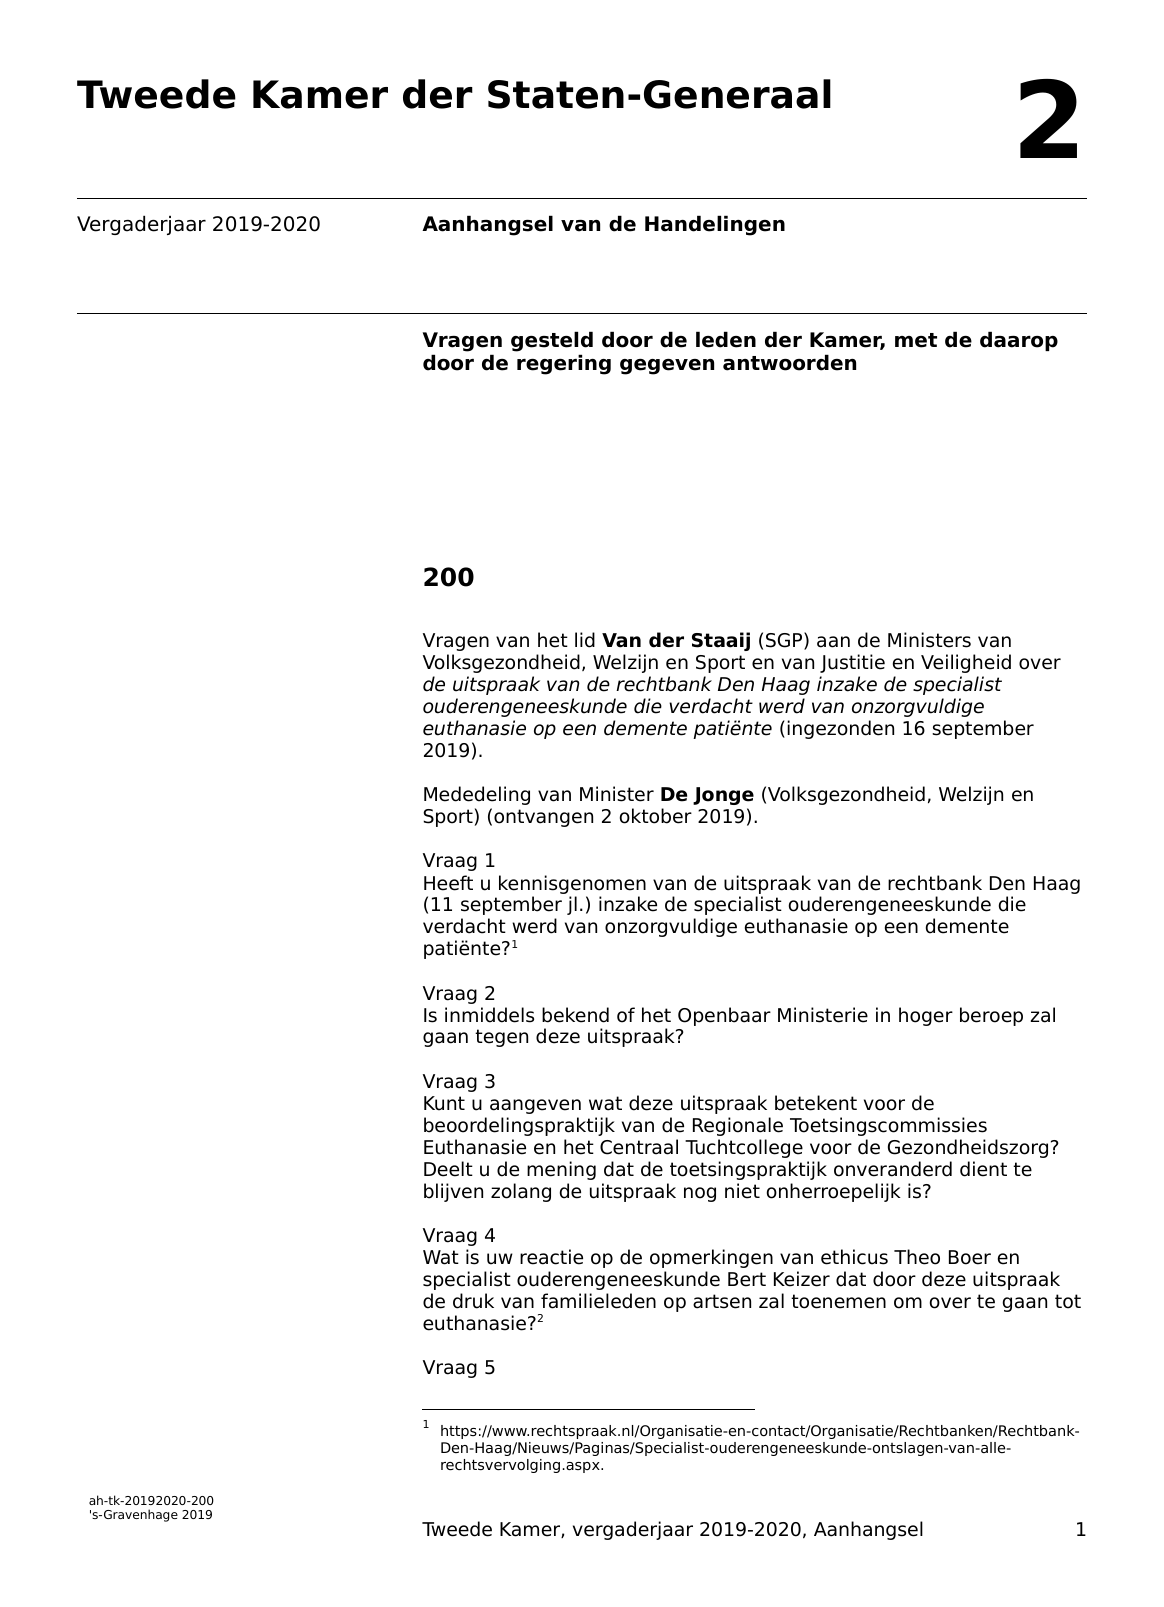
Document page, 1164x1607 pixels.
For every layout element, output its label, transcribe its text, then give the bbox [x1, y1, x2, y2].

text Vraag 2 [422, 982, 1087, 1004]
table_header Tweede Kamer der Staten-Generaal [77, 59, 886, 198]
text ah-tk-20192020-200 [88, 1494, 323, 1508]
text Vragen van het lid Van der Staaij (SGP) aan de Ministers van Volksgezondheid, Welzijn en Sport en van Justitie en Veiligheid over de uitspraak van de rechtbank Den Haag inzake de specialist ouderengeneeskunde die verdacht werd van onzorgvuldige euthanasie op een demente patiënte (ingezonden 16 september 2019). [422, 630, 1087, 762]
text 200 [422, 563, 1087, 592]
table_cell Vragen gesteld door de leden der Kamer, met de daarop door de regering gegeven antwoorden [422, 314, 1087, 375]
text Wat is uw reactie op de opmerkingen van ethicus Theo Boer en specialist ouderengeneeskunde Bert Keizer dat door deze uitspraak de druk van familieleden op artsen zal toenemen om over te gaan tot euthanasie? [422, 1247, 1087, 1334]
text Heeft u kennisgenomen van de uitspraak van de rechtbank Den Haag (11 september jl.) inzake de specialist ouderengeneeskunde die verdacht werd van onzorgvuldige euthanasie op een demente patiënte? [422, 872, 1087, 960]
text 's-Gravenhage 2019 [88, 1508, 323, 1522]
text Mededeling van Minister De Jonge (Volksgezondheid, Welzijn en Sport) (ontvangen 2 oktober 2019). [422, 784, 1087, 828]
table_cell Vergaderjaar 2019-2020 [77, 199, 422, 313]
table_header 2 [886, 59, 1087, 198]
table_cell Aanhangsel van de Handelingen [422, 199, 1087, 313]
text https://www.rechtspraak.nl/Organisatie-en-contact/Organisatie/Rechtbanken/Rechtbank-Den-Haag/Nieuws/Paginas/Specialist-ouderengeneeskunde-ontslagen-van-alle-rechtsvervolging.aspx. [422, 1418, 1087, 1474]
table_cell [77, 314, 422, 375]
text Vraag 3 [422, 1071, 1087, 1093]
text Vraag 4 [422, 1225, 1087, 1247]
text Kunt u aangeven wat deze uitspraak betekent voor de beoordelingspraktijk van de Regionale Toetsingscommissies Euthanasie en het Centraal Tuchtcollege voor de Gezondheidszorg? Deelt u de mening dat de toetsingspraktijk onveranderd dient te blijven zolang de uitspraak nog niet onherroepelijk is? [422, 1093, 1087, 1202]
text Vraag 1 [422, 850, 1087, 872]
text Vraag 5 [422, 1357, 1087, 1379]
text Is inmiddels bekend of het Openbaar Ministerie in hoger beroep zal gaan tegen deze uitspraak? [422, 1004, 1087, 1048]
